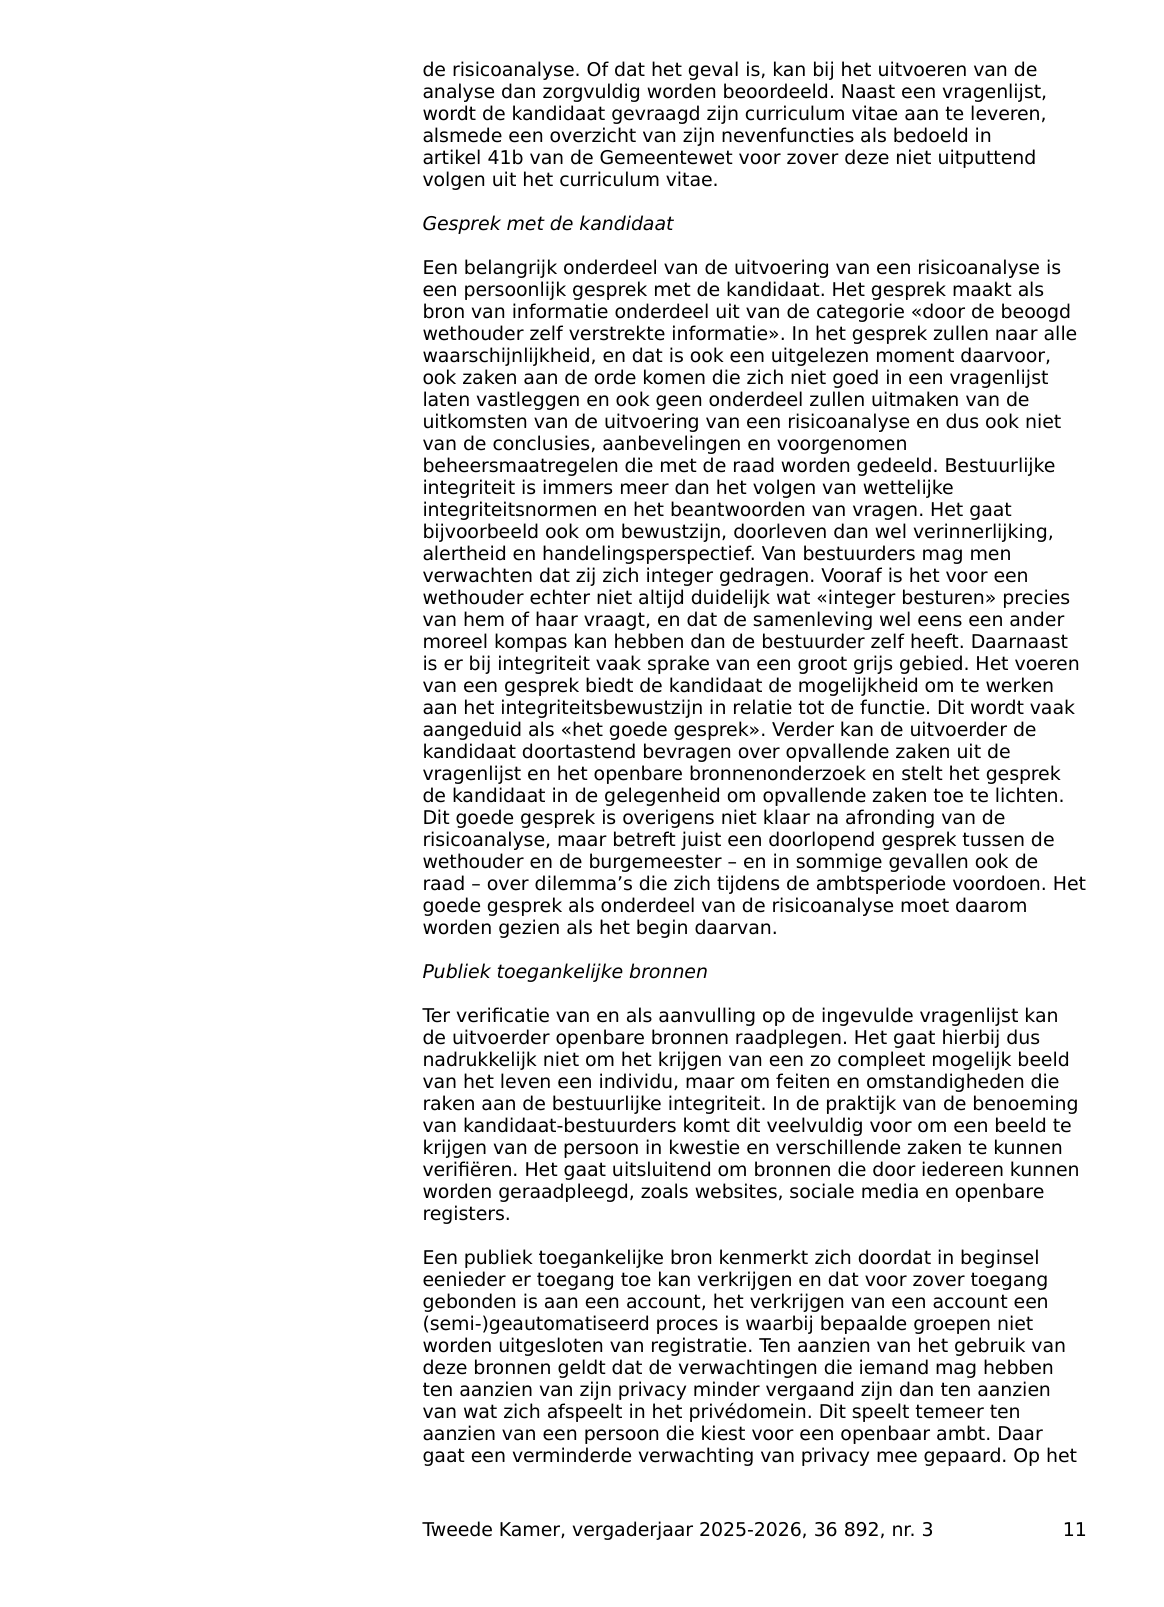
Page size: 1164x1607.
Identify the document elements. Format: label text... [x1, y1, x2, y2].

subtitle Publiek toegankelijke bronnen [422, 961, 1087, 983]
text de risicoanalyse. Of dat het geval is, kan bij het uitvoeren van de analyse dan zorgvuldig worden beoordeeld. Naast een vragenlijst, wordt de kandidaat gevraagd zijn curriculum vitae aan te leveren, alsmede een overzicht van zijn nevenfuncties als bedoeld in artikel 41b van de Gemeentewet voor zover deze niet uitputtend volgen uit het curriculum vitae. [422, 59, 1087, 191]
text Een belangrijk onderdeel van de uitvoering van een risicoanalyse is een persoonlijk gesprek met de kandidaat. Het gesprek maakt als bron van informatie onderdeel uit van de categorie «door de beoogd wethouder zelf verstrekte informatie». In het gesprek zullen naar alle waarschijnlijkheid, en dat is ook een uitgelezen moment daarvoor, ook zaken aan de orde komen die zich niet goed in een vragenlijst laten vastleggen en ook geen onderdeel zullen uitmaken van de uitkomsten van de uitvoering van een risicoanalyse en dus ook niet van de conclusies, aanbevelingen en voorgenomen beheersmaatregelen die met de raad worden gedeeld. Bestuurlijke integriteit is immers meer dan het volgen van wettelijke integriteitsnormen en het beantwoorden van vragen. Het gaat bijvoorbeeld ook om bewustzijn, doorleven dan wel verinnerlijking, alertheid en handelingsperspectief. Van bestuurders mag men verwachten dat zij zich integer gedragen. Vooraf is het voor een wethouder echter niet altijd duidelijk wat «integer besturen» precies van hem of haar vraagt, en dat de samenleving wel eens een ander moreel kompas kan hebben dan de bestuurder zelf heeft. Daarnaast is er bij integriteit vaak sprake van een groot grijs gebied. Het voeren van een gesprek biedt de kandidaat de mogelijkheid om te werken aan het integriteitsbewustzijn in relatie tot de functie. Dit wordt vaak aangeduid als «het goede gesprek». Verder kan de uitvoerder de kandidaat doortastend bevragen over opvallende zaken uit de vragenlijst en het openbare bronnenonderzoek en stelt het gesprek de kandidaat in de gelegenheid om opvallende zaken toe te lichten. Dit goede gesprek is overigens niet klaar na afronding van de risicoanalyse, maar betreft juist een doorlopend gesprek tussen de wethouder en de burgemeester – en in sommige gevallen ook de raad – over dilemma’s die zich tijdens de ambtsperiode voordoen. Het goede gesprek als onderdeel van de risicoanalyse moet daarom worden gezien als het begin daarvan. [422, 257, 1087, 939]
text Een publiek toegankelijke bron kenmerkt zich doordat in beginsel eenieder er toegang toe kan verkrijgen en dat voor zover toegang gebonden is aan een account, het verkrijgen van een account een (semi-)geautomatiseerd proces is waarbij bepaalde groepen niet worden uitgesloten van registratie. Ten aanzien van het gebruik van deze bronnen geldt dat de verwachtingen die iemand mag hebben ten aanzien van zijn privacy minder vergaand zijn dan ten aanzien van wat zich afspeelt in het privédomein. Dit speelt temeer ten aanzien van een persoon die kiest voor een openbaar ambt. Daar gaat een verminderde verwachting van privacy mee gepaard. Op het [422, 1247, 1087, 1467]
text Ter verificatie van en als aanvulling op de ingevulde vragenlijst kan de uitvoerder openbare bronnen raadplegen. Het gaat hierbij dus nadrukkelijk niet om het krijgen van een zo compleet mogelijk beeld van het leven een individu, maar om feiten en omstandigheden die raken aan de bestuurlijke integriteit. In de praktijk van de benoeming van kandidaat-bestuurders komt dit veelvuldig voor om een beeld te krijgen van de persoon in kwestie en verschillende zaken te kunnen verifiëren. Het gaat uitsluitend om bronnen die door iedereen kunnen worden geraadpleegd, zoals websites, sociale media en openbare registers. [422, 1005, 1087, 1225]
subtitle Gesprek met de kandidaat [422, 213, 1087, 235]
